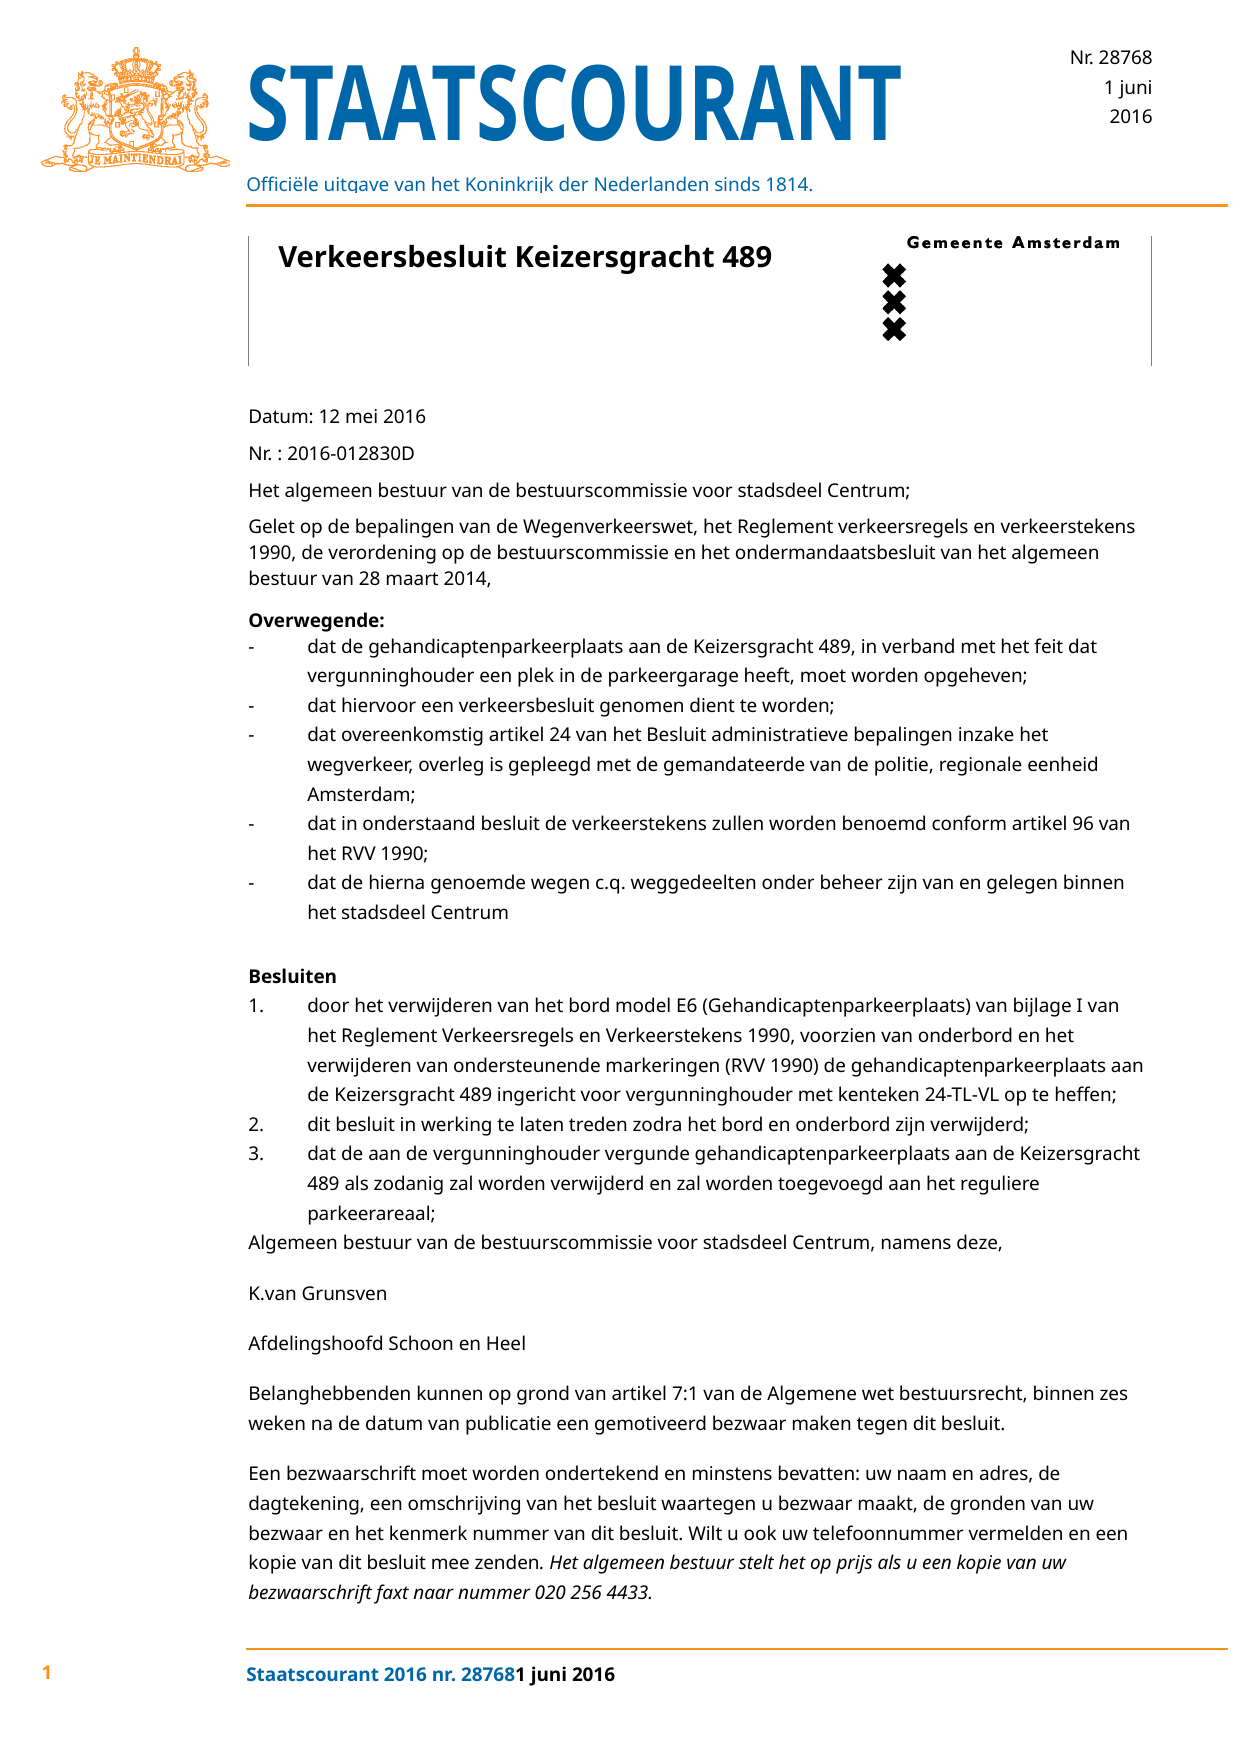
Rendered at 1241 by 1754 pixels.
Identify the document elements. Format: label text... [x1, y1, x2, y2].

text Nr. : 2016-012830D [248, 440, 1152, 466]
list dat de aan de vergunninghouder vergunde gehandicaptenparkeerplaats aan de Keizersgracht 489 als zodanig zal worden verwijderd en zal worden toegevoegd aan het reguliere parkeerareaal; [248, 1141, 1152, 1225]
text K.van Grunsven [248, 1280, 1152, 1305]
list dit besluit in werking te laten treden zodra het bord en onderbord zijn verwijderd; [248, 1111, 1152, 1137]
picture [882, 236, 1119, 341]
text Besluiten [248, 963, 1152, 989]
text Gelet op de bepalingen van de Wegenverkeerswet, het Reglement verkeersregels en verkeerstekens 1990, de verordening op de bestuurscommissie en het ondermandaatsbesluit van het algemeen bestuur van 28 maart 2014, [248, 514, 1152, 591]
text Het algemeen bestuur van de bestuurscommissie voor stadsdeel Centrum; [248, 477, 1152, 503]
text Algemeen bestuur van de bestuurscommissie voor stadsdeel Centrum, namens deze, [248, 1229, 1152, 1255]
table_header Verkeersbesluit Keizersgracht 489 [249, 236, 850, 366]
text Datum: 12 mei 2016 [248, 404, 1152, 429]
text Overwegende: [248, 607, 1152, 633]
text Afdelingshoofd Schoon en Heel [248, 1330, 1152, 1356]
list dat de gehandicaptenparkeerplaats aan de Keizersgracht 489, in verband met het feit dat vergunninghouder een plek in de parkeergarage heeft, moet worden opgeheven; [248, 633, 1152, 688]
picture [41, 47, 231, 172]
list dat in onderstaand besluit de verkeerstekens zullen worden benoemd conform artikel 96 van het RVV 1990; [248, 810, 1152, 866]
list dat overeenkomstig artikel 24 van het Besluit administratieve bepalingen inzake het wegverkeer, overleg is gepleegd met de gemandateerde van de politie, regionale eenheid Amsterdam; [248, 722, 1152, 806]
list dat hiervoor een verkeersbesluit genomen dient te worden; [248, 692, 1152, 718]
text Belanghebbenden kunnen op grond van artikel 7:1 van de Algemene wet bestuursrecht, binnen zes weken na de datum van publicatie een gemotiveerd bezwaar maken tegen dit besluit. [248, 1381, 1152, 1436]
list door het verwijderen van het bord model E6 (Gehandicaptenparkeerplaats) van bijlage I van het Reglement Verkeersregels en Verkeerstekens 1990, voorzien van onderbord en het verwijderen van ondersteunende markeringen (RVV 1990) de gehandicaptenparkeerplaats aan de Keizersgracht 489 ingericht voor vergunninghouder met kenteken 24-TL-VL op te heffen; [248, 993, 1152, 1107]
table_header [850, 236, 1151, 366]
list dat de hierna genoemde wegen c.q. weggedeelten onder beheer zijn van en gelegen binnen het stadsdeel Centrum [248, 869, 1152, 925]
text Een bezwaarschrift moet worden ondertekend en minstens bevatten: uw naam en adres, de dagtekening, een omschrijving van het besluit waartegen u bezwaar maakt, de gronden van uw bezwaar en het kenmerk nummer van dit besluit. Wilt u ook uw telefoonnummer vermelden en een kopie van dit besluit mee zenden. Het algemeen bestuur stelt het op prijs als u een kopie van uw bezwaarschrift faxt naar nummer 020 256 4433. [248, 1461, 1152, 1604]
